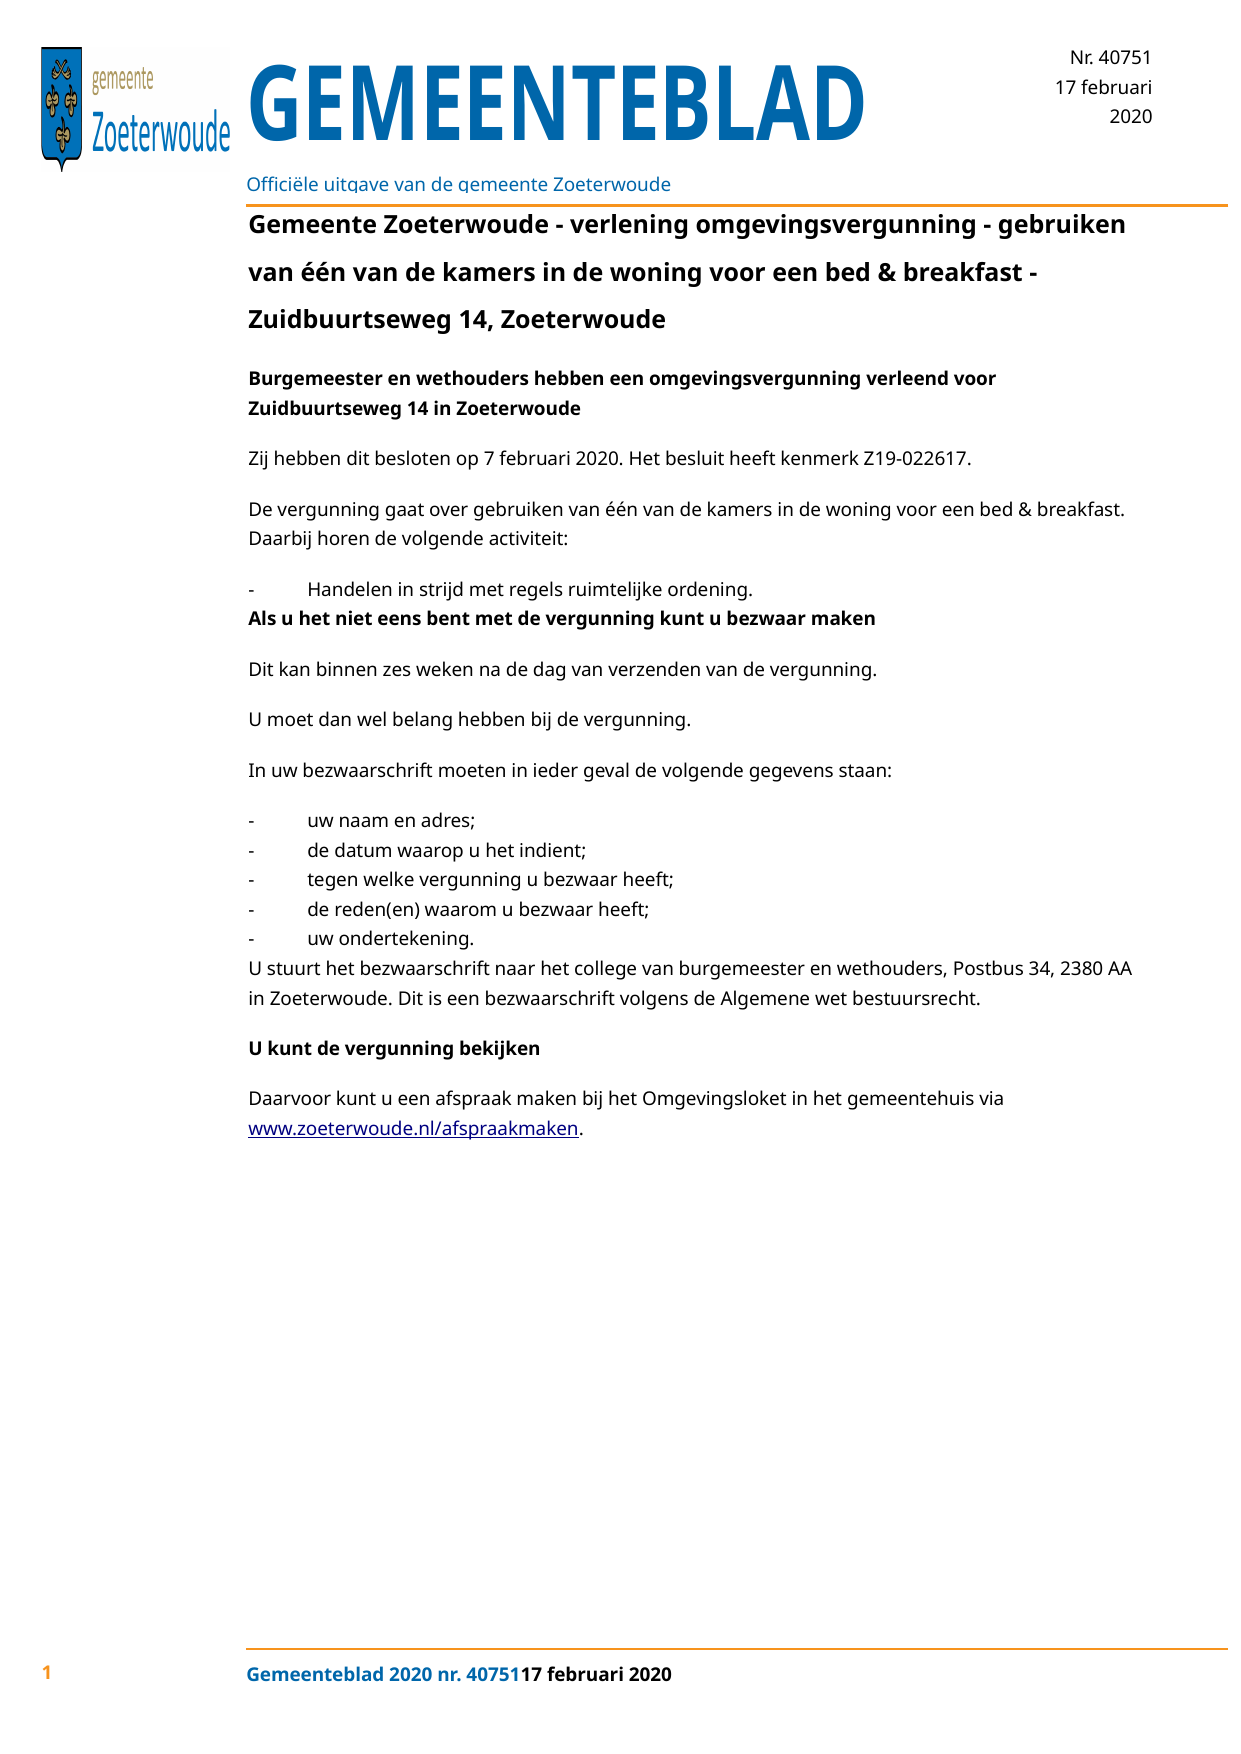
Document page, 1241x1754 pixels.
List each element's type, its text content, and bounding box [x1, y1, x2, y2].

list tegen welke vergunning u bezwaar heeft; [248, 866, 1152, 892]
text Burgemeester en wethouders hebben een omgevingsvergunning verleend voor Zuidbuurtseweg 14 in Zoeterwoude [248, 366, 1152, 421]
text Gemeente Zoeterwoude - verlening omgevingsvergunning - gebruiken van één van de kamers in de woning voor een bed & breakfast - Zuidbuurtseweg 14, Zoeterwoude [248, 207, 1152, 336]
list uw naam en adres; [248, 807, 1152, 833]
list de reden(en) waarom u bezwaar heeft; [248, 896, 1152, 922]
list uw ondertekening. [248, 926, 1152, 951]
picture [41, 47, 231, 172]
text Dit kan binnen zes weken na de dag van verzenden van de vergunning. [248, 656, 1152, 682]
list Handelen in strijd met regels ruimtelijke ordening. [248, 576, 1152, 602]
text U stuurt het bezwaarschrift naar het college van burgemeester en wethouders, Postbus 34, 2380 AA in Zoeterwoude. Dit is een bezwaarschrift volgens de Algemene wet bestuursrecht. [248, 955, 1152, 1010]
text U kunt de vergunning bekijken [248, 1035, 1152, 1061]
text Daarvoor kunt u een afspraak maken bij het Omgevingsloket in het gemeentehuis via www.zoeterwoude.nl/afspraakmaken. [248, 1086, 1152, 1141]
text Als u het niet eens bent met de vergunning kunt u bezwaar maken [248, 606, 1152, 631]
text De vergunning gaat over gebruiken van één van de kamers in de woning voor een bed & breakfast. Daarbij horen de volgende activiteit: [248, 496, 1152, 551]
text In uw bezwaarschrift moeten in ieder geval de volgende gegevens staan: [248, 757, 1152, 782]
text Zij hebben dit besloten op 7 februari 2020. Het besluit heeft kenmerk Z19-022617. [248, 446, 1152, 471]
list de datum waarop u het indient; [248, 837, 1152, 862]
text U moet dan wel belang hebben bij de vergunning. [248, 706, 1152, 732]
